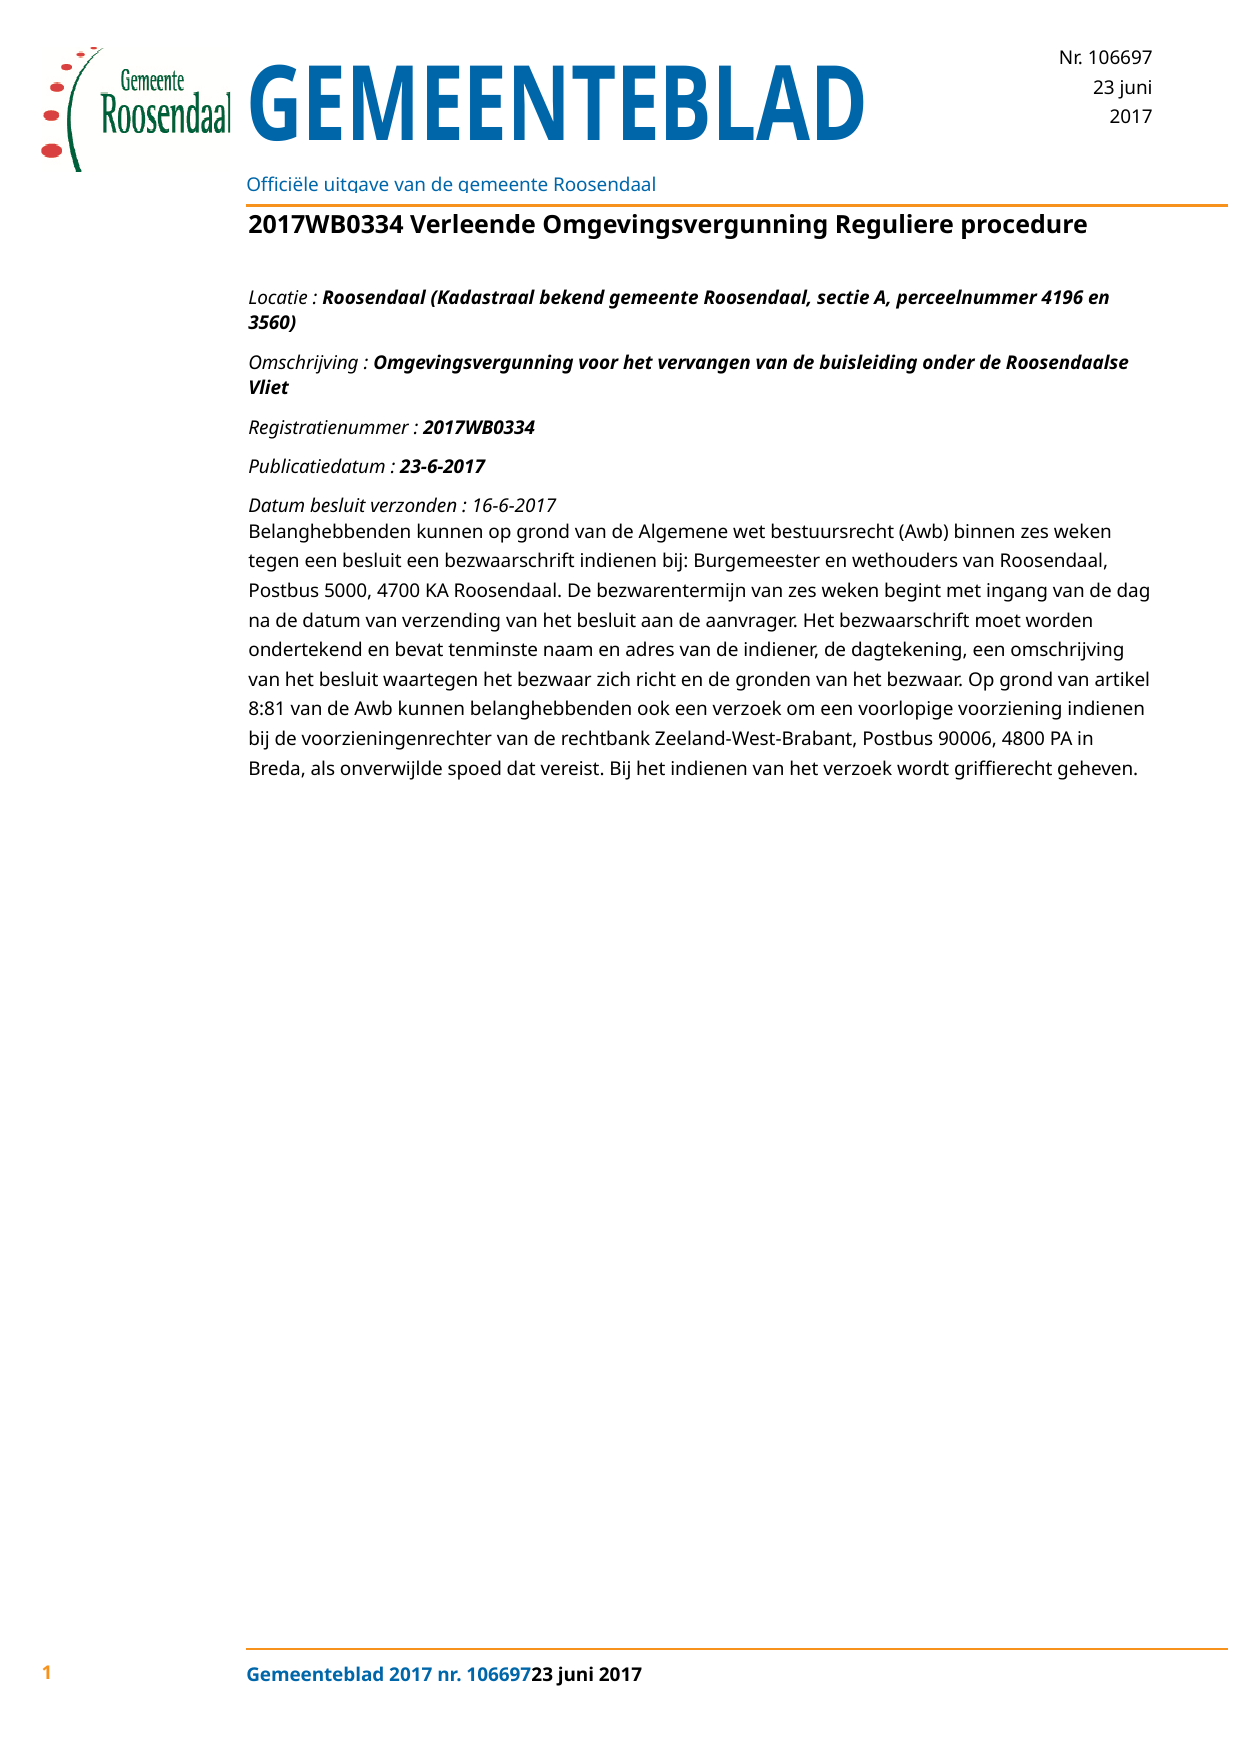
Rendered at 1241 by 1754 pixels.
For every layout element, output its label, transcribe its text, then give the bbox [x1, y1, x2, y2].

text Belanghebbenden kunnen op grond van de Algemene wet bestuursrecht (Awb) binnen zes weken tegen een besluit een bezwaarschrift indienen bij: Burgemeester en wethouders van Roosendaal, Postbus 5000, 4700 KA Roosendaal. De bezwarentermijn van zes weken begint met ingang van de dag na de datum van verzending van het besluit aan de aanvrager. Het bezwaarschrift moet worden ondertekend en bevat tenminste naam en adres van de indiener, de dagtekening, een omschrijving van het besluit waartegen het bezwaar zich richt en de gronden van het bezwaar. Op grond van artikel 8:81 van de Awb kunnen belanghebbenden ook een verzoek om een voorlopige voorziening indienen bij de voorzieningenrechter van de rechtbank Zeeland-West-Brabant, Postbus 90006, 4800 PA in Breda, als onverwijlde spoed dat vereist. Bij het indienen van het verzoek wordt griffierecht geheven. [248, 518, 1152, 781]
text 2017WB0334 Verleende Omgevingsvergunning Reguliere procedure [248, 207, 1152, 241]
text Locatie : Roosendaal (Kadastraal bekend gemeente Roosendaal, sectie A, perceelnummer 4196 en 3560) [248, 284, 1152, 335]
text Publicatiedatum : 23-6-2017 [248, 453, 1152, 479]
text Datum besluit verzonden : 16-6-2017 [248, 492, 1152, 518]
text Omschrijving : Omgevingsvergunning voor het vervangen van de buisleiding onder de Roosendaalse Vliet [248, 349, 1152, 400]
text Registratienummer : 2017WB0334 [248, 414, 1152, 439]
picture [41, 47, 231, 172]
